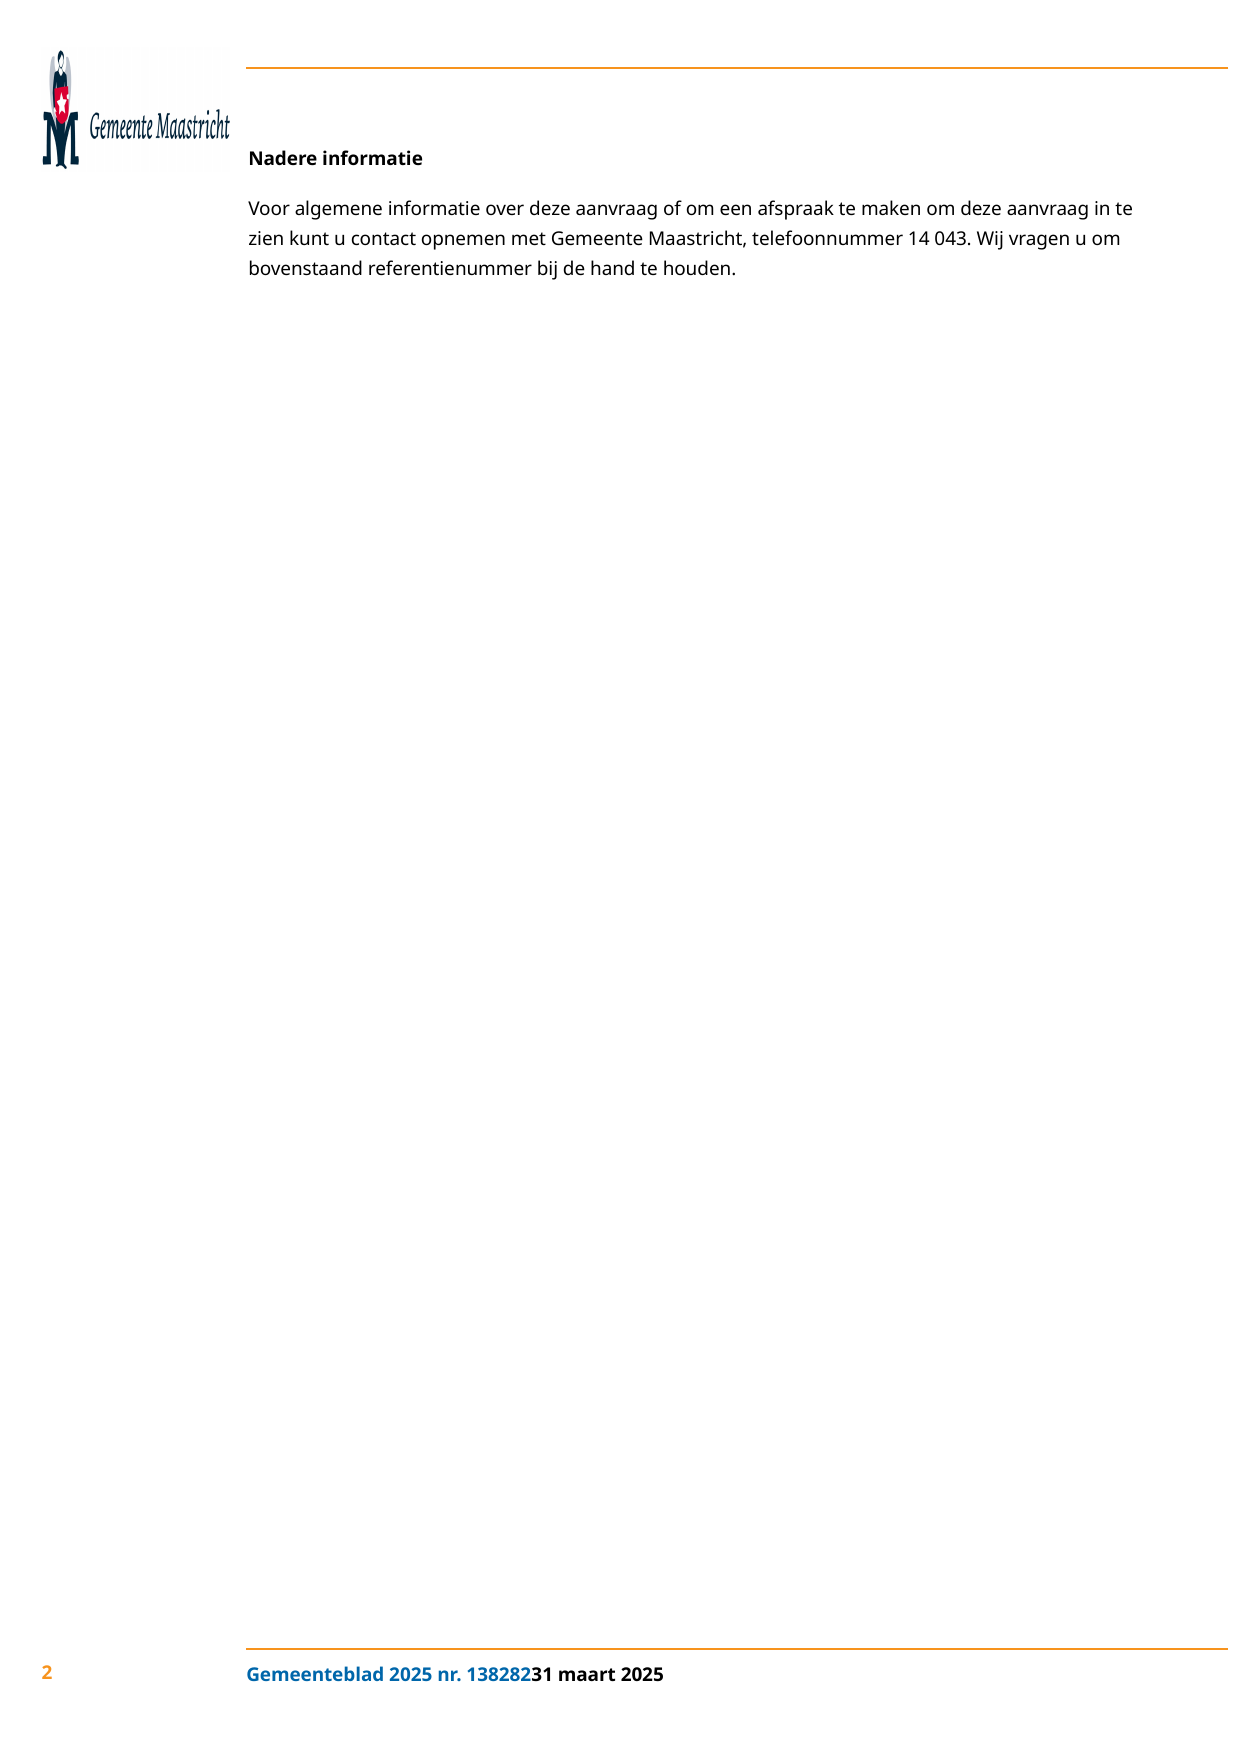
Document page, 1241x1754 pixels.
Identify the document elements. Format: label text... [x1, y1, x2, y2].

picture [41, 47, 231, 172]
text Voor algemene informatie over deze aanvraag of om een afspraak te maken om deze aanvraag in te zien kunt u contact opnemen met Gemeente Maastricht, telefoonnummer 14 043. Wij vragen u om bovenstaand referentienummer bij de hand te houden. [248, 196, 1152, 281]
text Nadere informatie [248, 145, 1152, 171]
